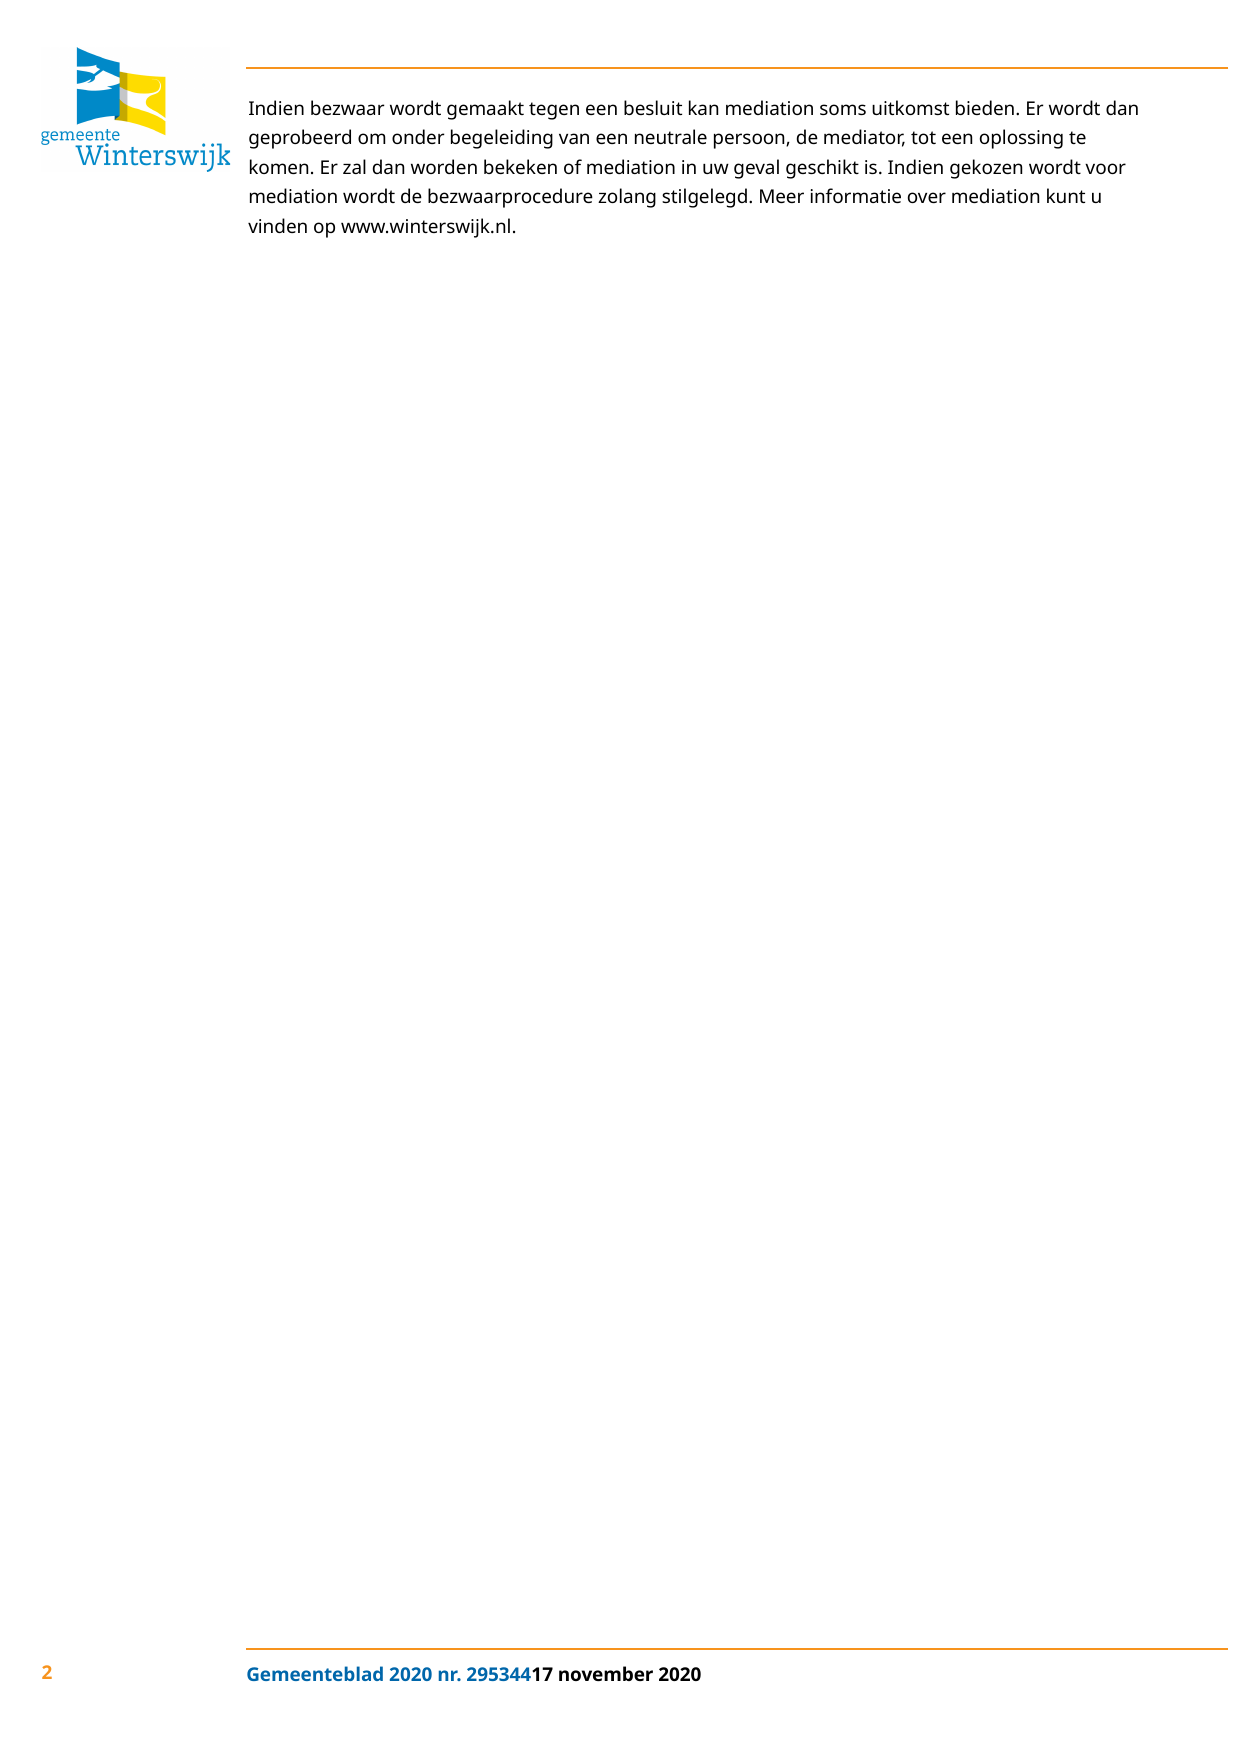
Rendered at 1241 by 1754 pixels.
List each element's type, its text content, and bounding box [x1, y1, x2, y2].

text Indien bezwaar wordt gemaakt tegen een besluit kan mediation soms uitkomst bieden. Er wordt dan geprobeerd om onder begeleiding van een neutrale persoon, de mediator, tot een oplossing te komen. Er zal dan worden bekeken of mediation in uw geval geschikt is. Indien gekozen wordt voor mediation wordt de bezwaarprocedure zolang stilgelegd. Meer informatie over mediation kunt u vinden op www.winterswijk.nl. [248, 95, 1152, 239]
picture [225, 153, 231, 162]
picture [41, 47, 231, 172]
